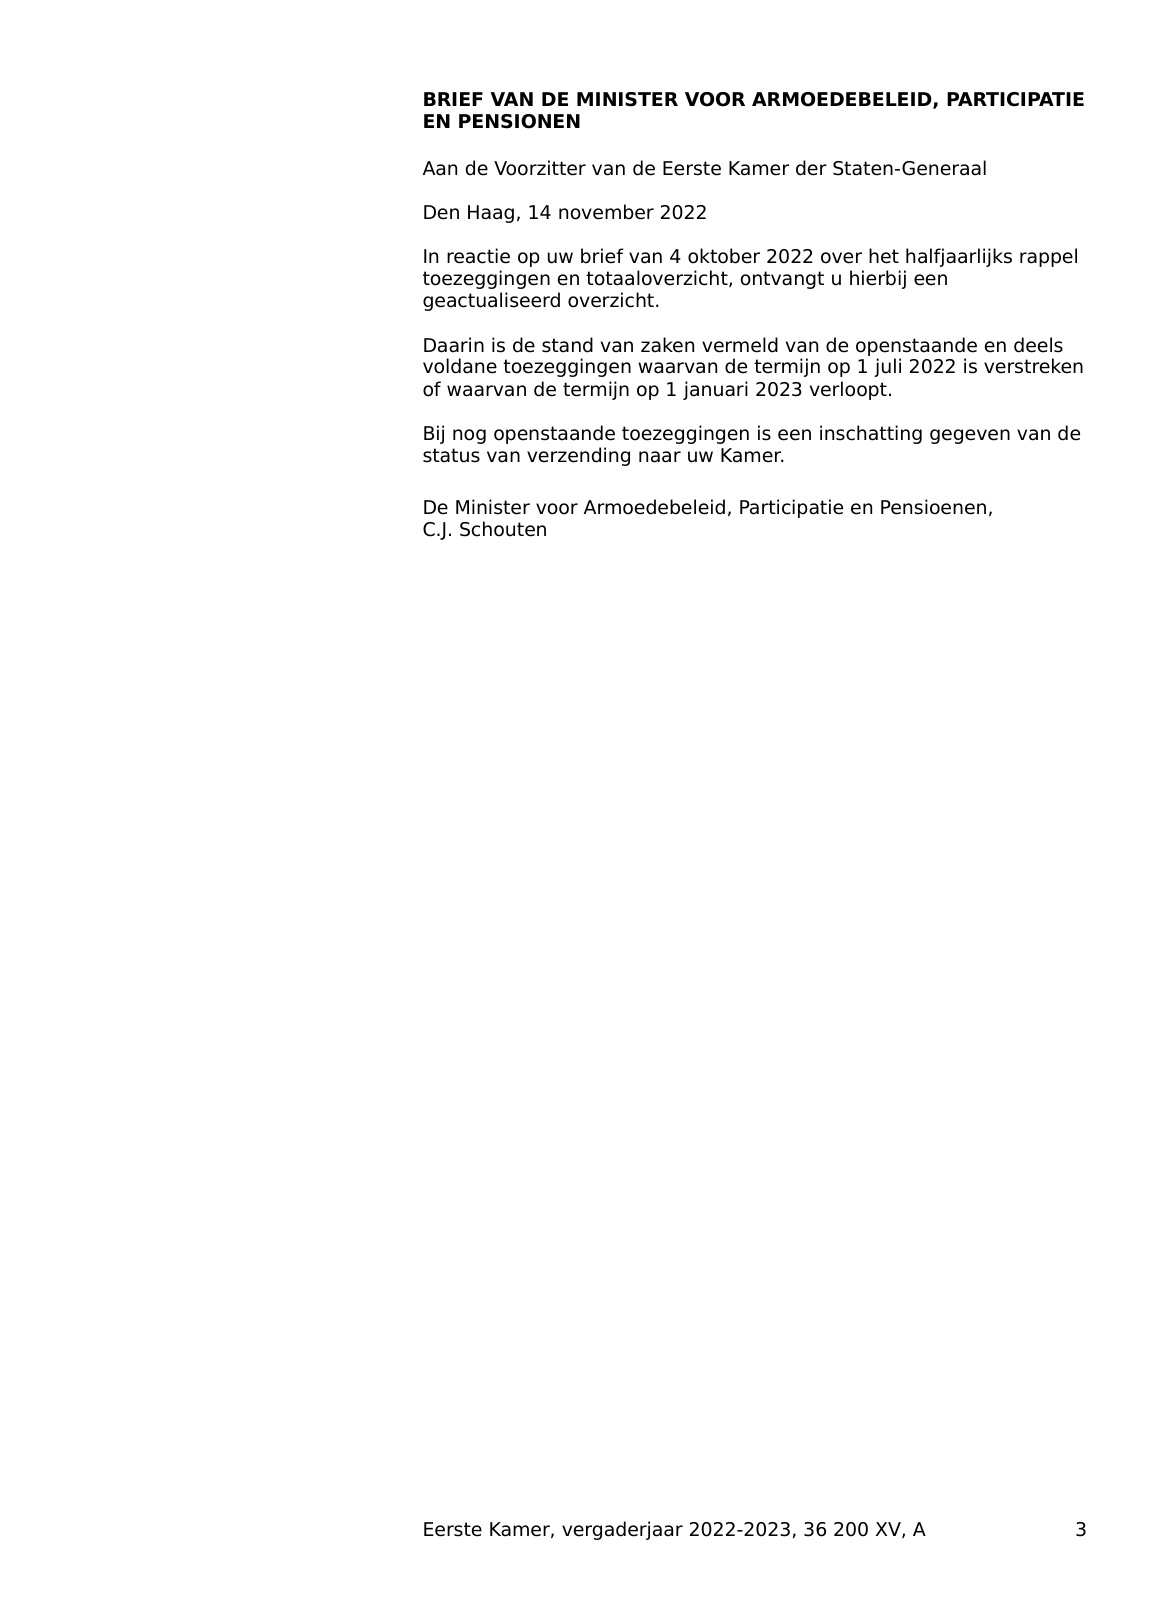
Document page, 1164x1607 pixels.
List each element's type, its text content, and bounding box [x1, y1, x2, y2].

text Daarin is de stand van zaken vermeld van de openstaande en deels voldane toezeggingen waarvan de termijn op 1 juli 2022 is verstreken of waarvan de termijn op 1 januari 2023 verloopt. [422, 334, 1087, 400]
text Den Haag, 14 november 2022 [422, 202, 1087, 224]
subtitle BRIEF VAN DE MINISTER VOOR ARMOEDEBELEID, PARTICIPATIE EN PENSIONEN [422, 89, 1087, 133]
text Aan de Voorzitter van de Eerste Kamer der Staten-Generaal [422, 158, 1087, 180]
text In reactie op uw brief van 4 oktober 2022 over het halfjaarlijks rappel toezeggingen en totaaloverzicht, ontvangt u hierbij een geactualiseerd overzicht. [422, 246, 1087, 312]
text De Minister voor Armoedebeleid, Participatie en Pensioenen, C.J. Schouten [422, 497, 1087, 541]
text Bij nog openstaande toezeggingen is een inschatting gegeven van de status van verzending naar uw Kamer. [422, 423, 1087, 467]
